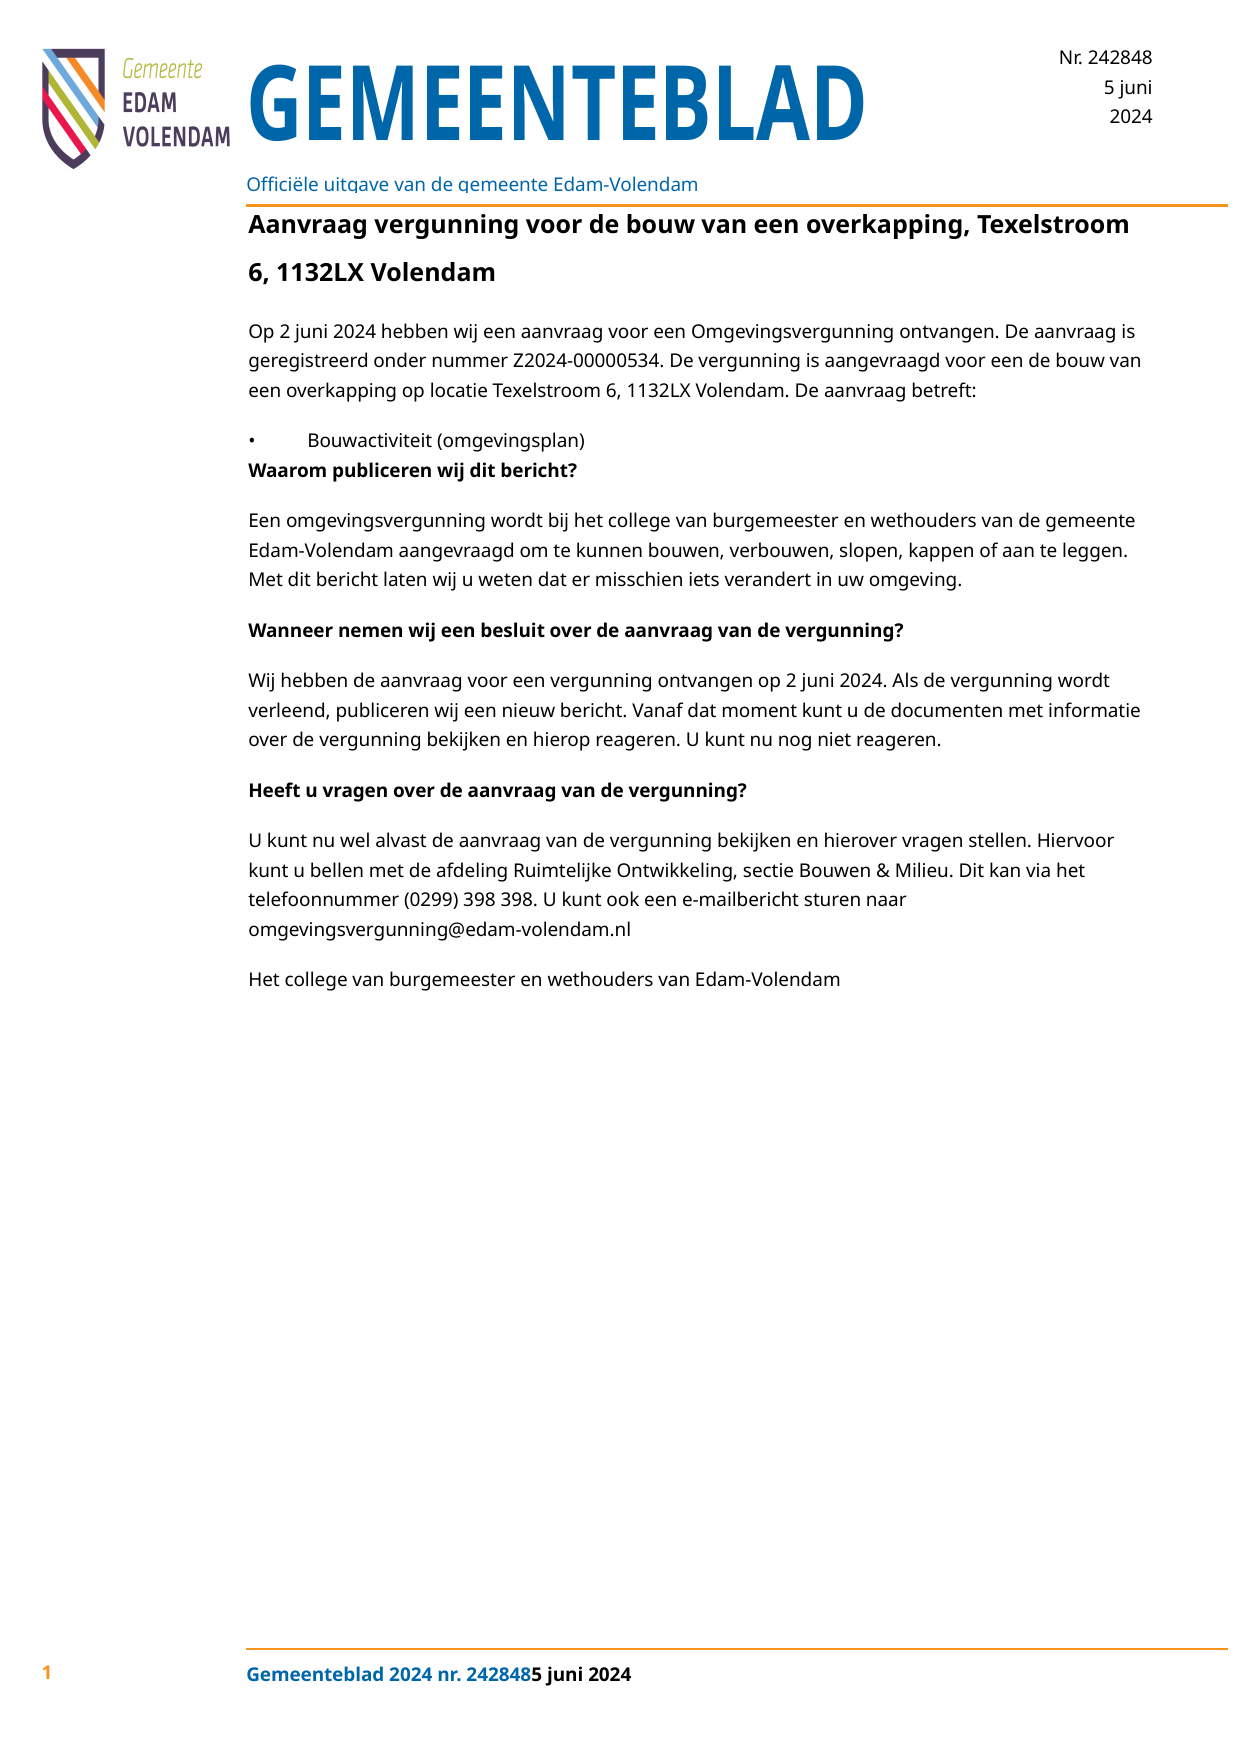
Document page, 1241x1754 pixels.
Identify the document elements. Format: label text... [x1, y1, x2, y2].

text Wij hebben de aanvraag voor een vergunning ontvangen op 2 juni 2024. Als de vergunning wordt verleend, publiceren wij een nieuw bericht. Vanaf dat moment kunt u de documenten met informatie over de vergunning bekijken en hierop reageren. U kunt nu nog niet reageren. [248, 667, 1152, 752]
text Op 2 juni 2024 hebben wij een aanvraag voor een Omgevingsvergunning ontvangen. De aanvraag is geregistreerd onder nummer Z2024-00000534. De vergunning is aangevraagd voor een de bouw van een overkapping op locatie Texelstroom 6, 1132LX Volendam. De aanvraag betreft: [248, 318, 1152, 403]
list Bouwactiviteit (omgevingsplan) [248, 427, 1152, 453]
picture [41, 47, 231, 172]
text Een omgevingsvergunning wordt bij het college van burgemeester en wethouders van de gemeente Edam-Volendam aangevraagd om te kunnen bouwen, verbouwen, slopen, kappen of aan te leggen. Met dit bericht laten wij u weten dat er misschien iets verandert in uw omgeving. [248, 507, 1152, 592]
text Waarom publiceren wij dit bericht? [248, 457, 1152, 483]
text Heeft u vragen over de aanvraag van de vergunning? [248, 777, 1152, 803]
text Het college van burgemeester en wethouders van Edam-Volendam [248, 967, 1152, 992]
text Wanneer nemen wij een besluit over de aanvraag van de vergunning? [248, 617, 1152, 643]
text U kunt nu wel alvast de aanvraag van de vergunning bekijken en hierover vragen stellen. Hiervoor kunt u bellen met de afdeling Ruimtelijke Ontwikkeling, sectie Bouwen & Milieu. Dit kan via het telefoonnummer (0299) 398 398. U kunt ook een e-mailbericht sturen naar omgevingsvergunning@edam-volendam.nl [248, 827, 1152, 942]
text Aanvraag vergunning voor de bouw van een overkapping, Texelstroom 6, 1132LX Volendam [248, 207, 1152, 288]
